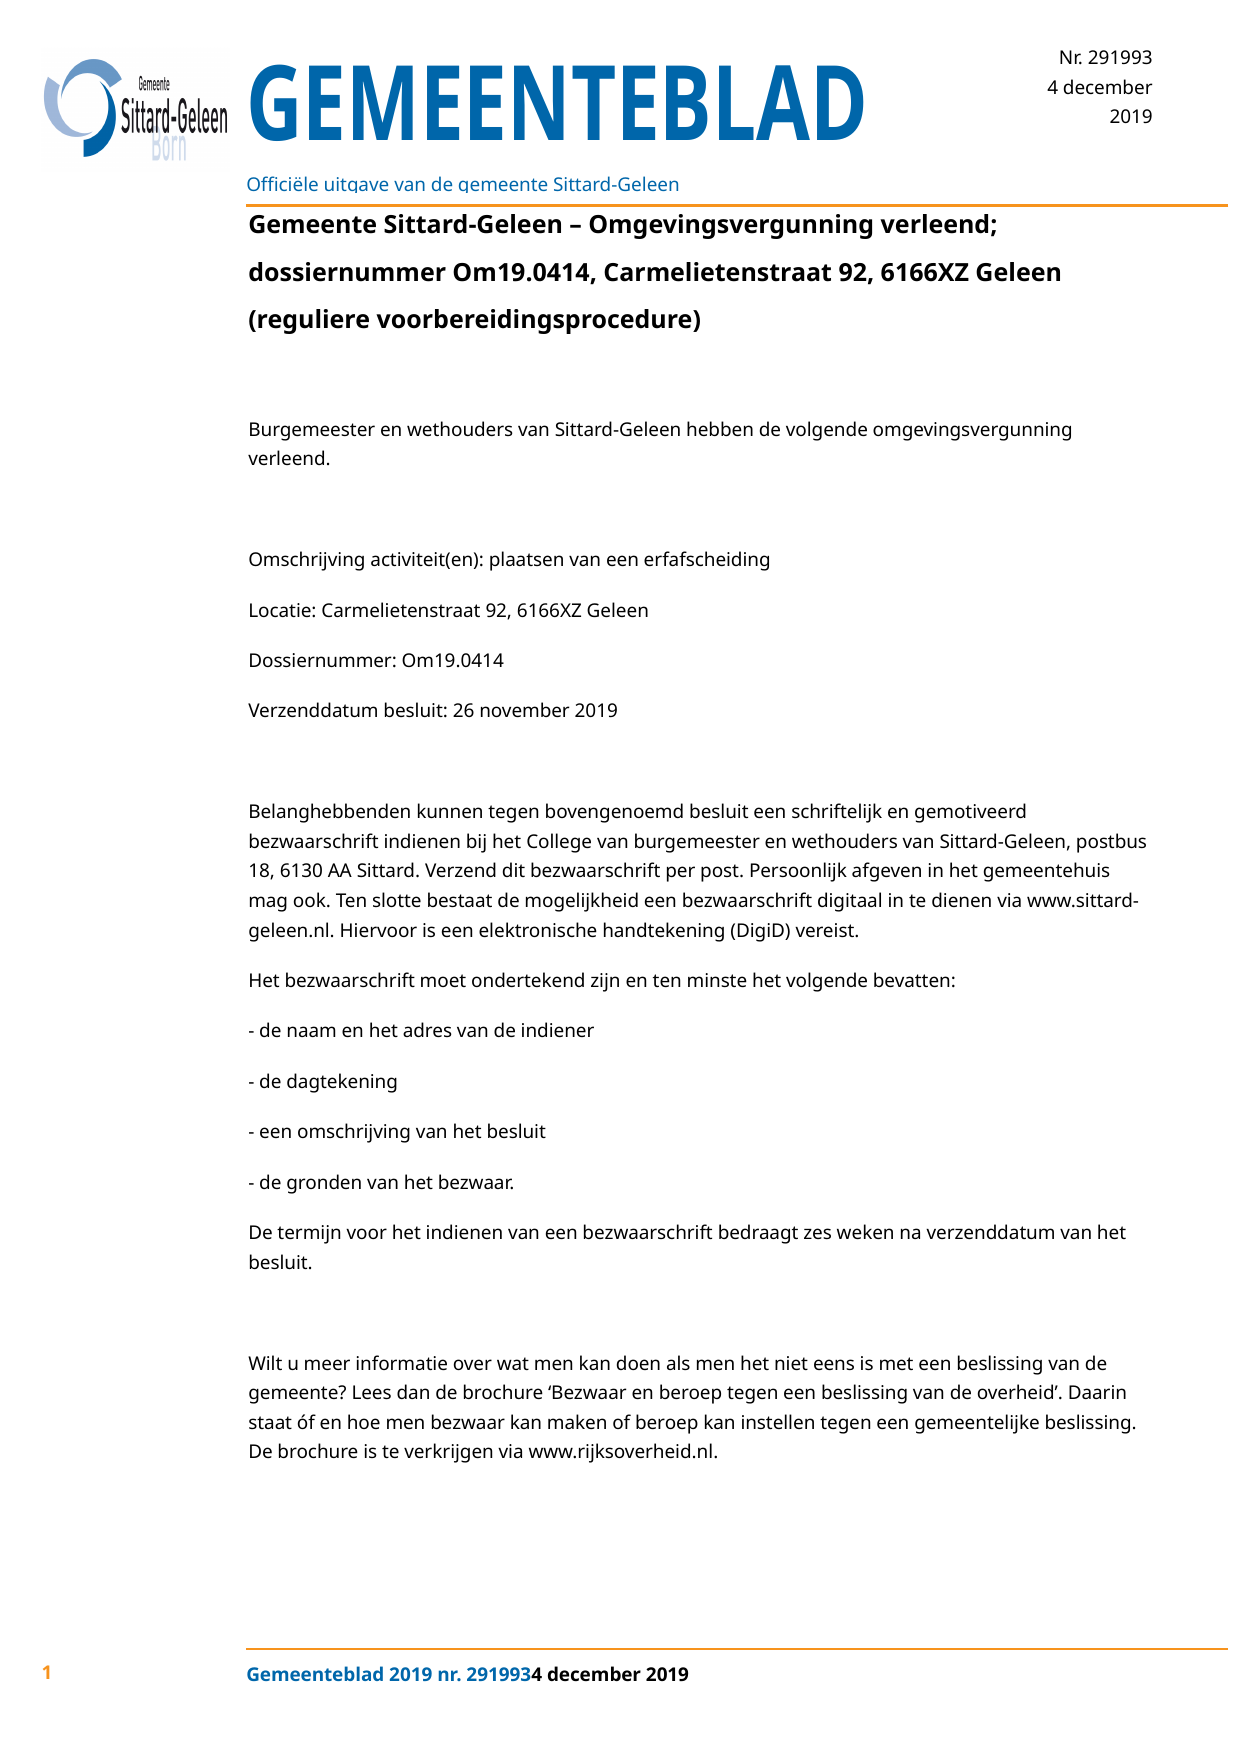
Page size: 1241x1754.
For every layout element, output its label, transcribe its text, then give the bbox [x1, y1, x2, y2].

text Burgemeester en wethouders van Sittard-Geleen hebben de volgende omgevingsvergunning verleend. [248, 416, 1152, 471]
text Locatie: Carmelietenstraat 92, 6166XZ Geleen [248, 597, 1152, 622]
text Het bezwaarschrift moet ondertekend zijn en ten minste het volgende bevatten: [248, 967, 1152, 993]
text - de naam en het adres van de indiener [248, 1018, 1152, 1043]
picture [41, 47, 231, 172]
text - de gronden van het bezwaar. [248, 1169, 1152, 1194]
text Verzenddatum besluit: 26 november 2019 [248, 698, 1152, 723]
text Dossiernummer: Om19.0414 [248, 647, 1152, 673]
text De termijn voor het indienen van een bezwaarschrift bedraagt zes weken na verzenddatum van het besluit. [248, 1219, 1152, 1274]
text - de dagtekening [248, 1068, 1152, 1094]
text Belanghebbenden kunnen tegen bovengenoemd besluit een schriftelijk en gemotiveerd bezwaarschrift indienen bij het College van burgemeester en wethouders van Sittard-Geleen, postbus 18, 6130 AA Sittard. Verzend dit bezwaarschrift per post. Persoonlijk afgeven in het gemeentehuis mag ook. Ten slotte bestaat de mogelijkheid een bezwaarschrift digitaal in te dienen via www.sittard-geleen.nl. Hiervoor is een elektronische handtekening (DigiD) vereist. [248, 798, 1152, 942]
text - een omschrijving van het besluit [248, 1118, 1152, 1144]
text Omschrijving activiteit(en): plaatsen van een erfafscheiding [248, 546, 1152, 572]
text Wilt u meer informatie over wat men kan doen als men het niet eens is met een beslissing van de gemeente? Lees dan de brochure ‘Bezwaar en beroep tegen een beslissing van de overheid’. Daarin staat óf en hoe men bezwaar kan maken of beroep kan instellen tegen een gemeentelijke beslissing. De brochure is te verkrijgen via www.rijksoverheid.nl. [248, 1350, 1152, 1464]
text Gemeente Sittard-Geleen – Omgevingsvergunning verleend; dossiernummer Om19.0414, Carmelietenstraat 92, 6166XZ Geleen (reguliere voorbereidingsprocedure) [248, 207, 1152, 336]
